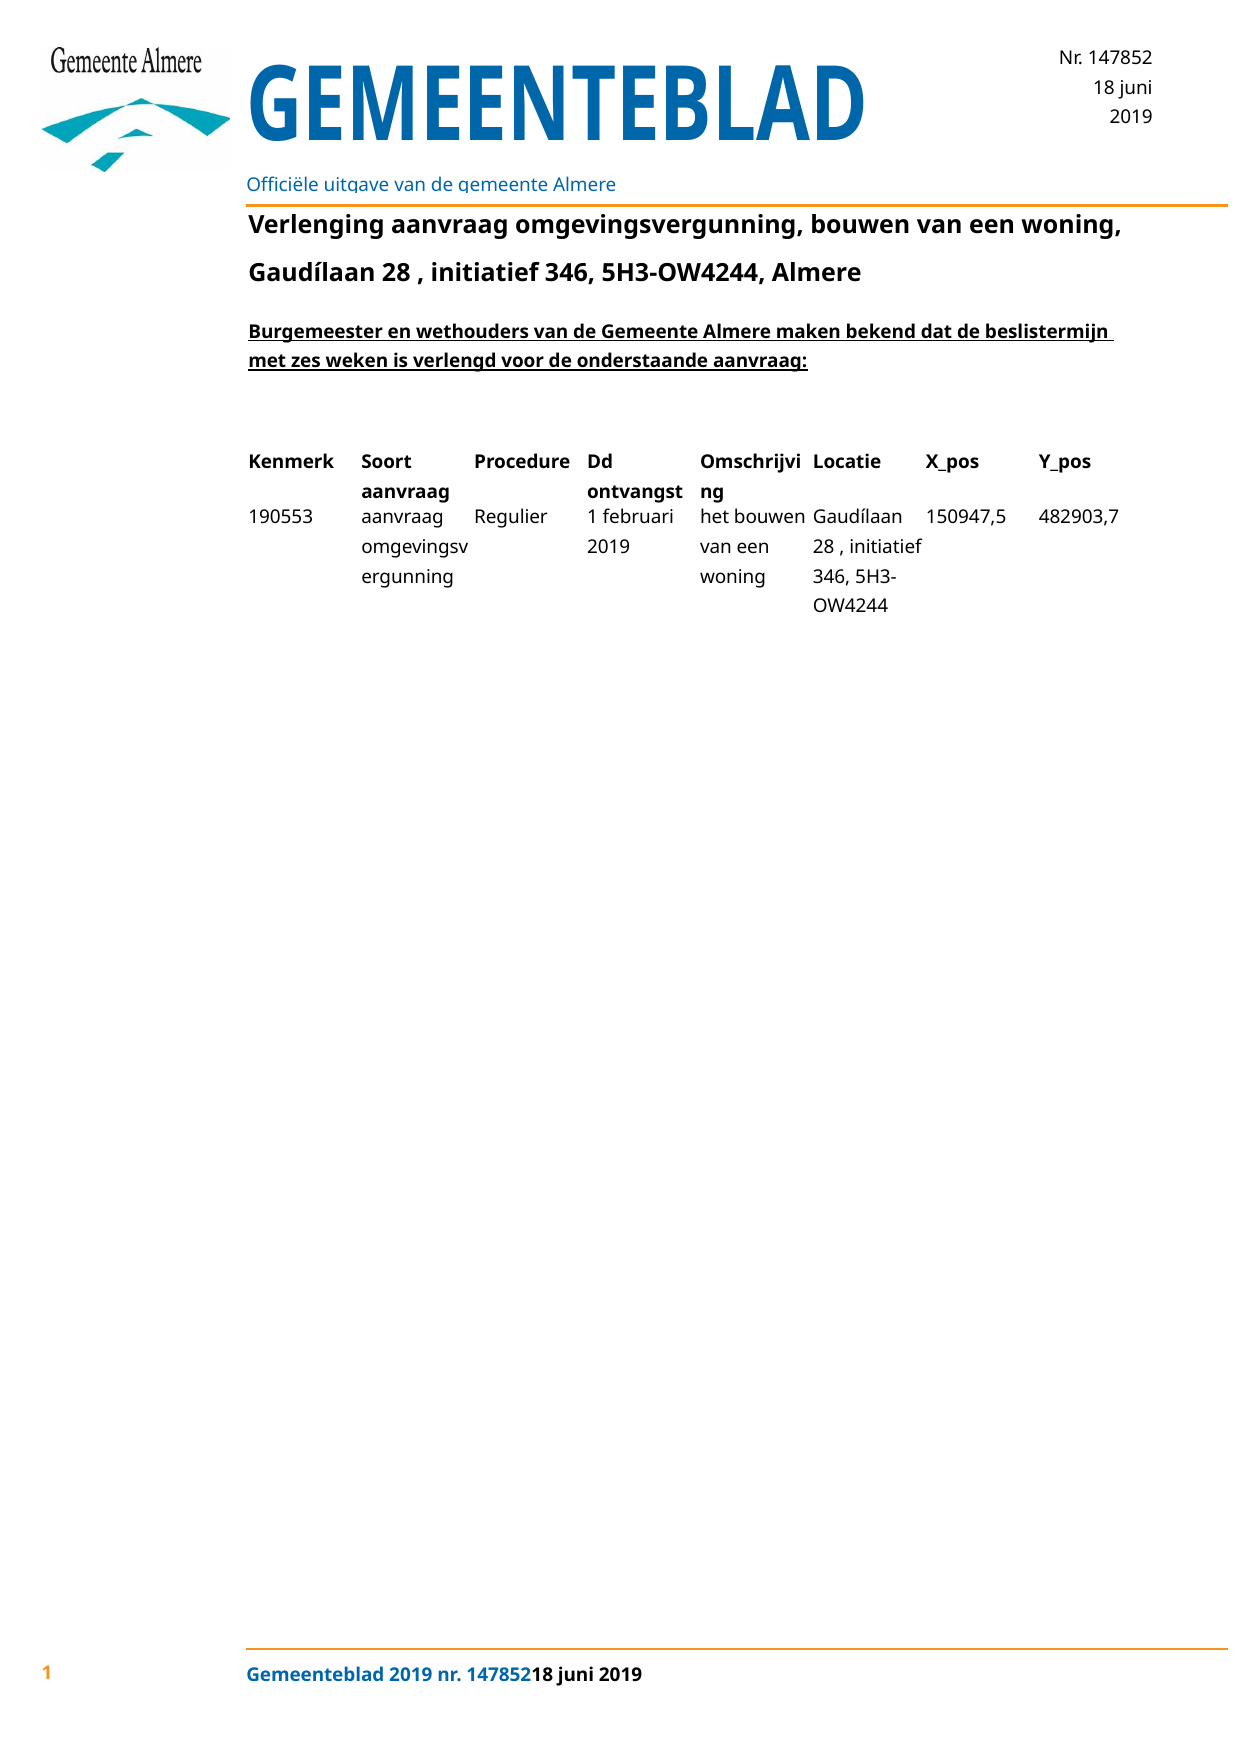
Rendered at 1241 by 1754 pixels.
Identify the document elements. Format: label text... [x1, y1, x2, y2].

table_cell Regulier [474, 504, 587, 618]
table_header Omschrijving [700, 449, 813, 504]
text Verlenging aanvraag omgevingsvergunning, bouwen van een woning, Gaudílaan 28 , initiatief 346, 5H3-OW4244, Almere [248, 207, 1152, 288]
table_header Dd ontvangst [587, 449, 700, 504]
table_header Soort aanvraag [361, 449, 474, 504]
picture [41, 47, 231, 172]
table_cell 1 februari 2019 [587, 504, 700, 618]
table_header Y_pos [1039, 449, 1152, 504]
table_cell 190553 [248, 504, 361, 618]
table_header X_pos [926, 449, 1038, 504]
table_cell 150947,5 [926, 504, 1038, 618]
text Burgemeester en wethouders van de Gemeente Almere maken bekend dat de beslistermijn met zes weken is verlengd voor de onderstaande aanvraag: [248, 318, 1152, 373]
table_cell 482903,7 [1039, 504, 1152, 618]
table_cell het bouwen van een woning [700, 504, 813, 618]
table_header Kenmerk [248, 449, 361, 504]
table_cell aanvraag omgevingsvergunning [361, 504, 474, 618]
table_header Locatie [813, 449, 926, 504]
table_cell Gaudílaan 28 , initiatief 346, 5H3-OW4244 [813, 504, 926, 618]
table_header Procedure [474, 449, 587, 504]
